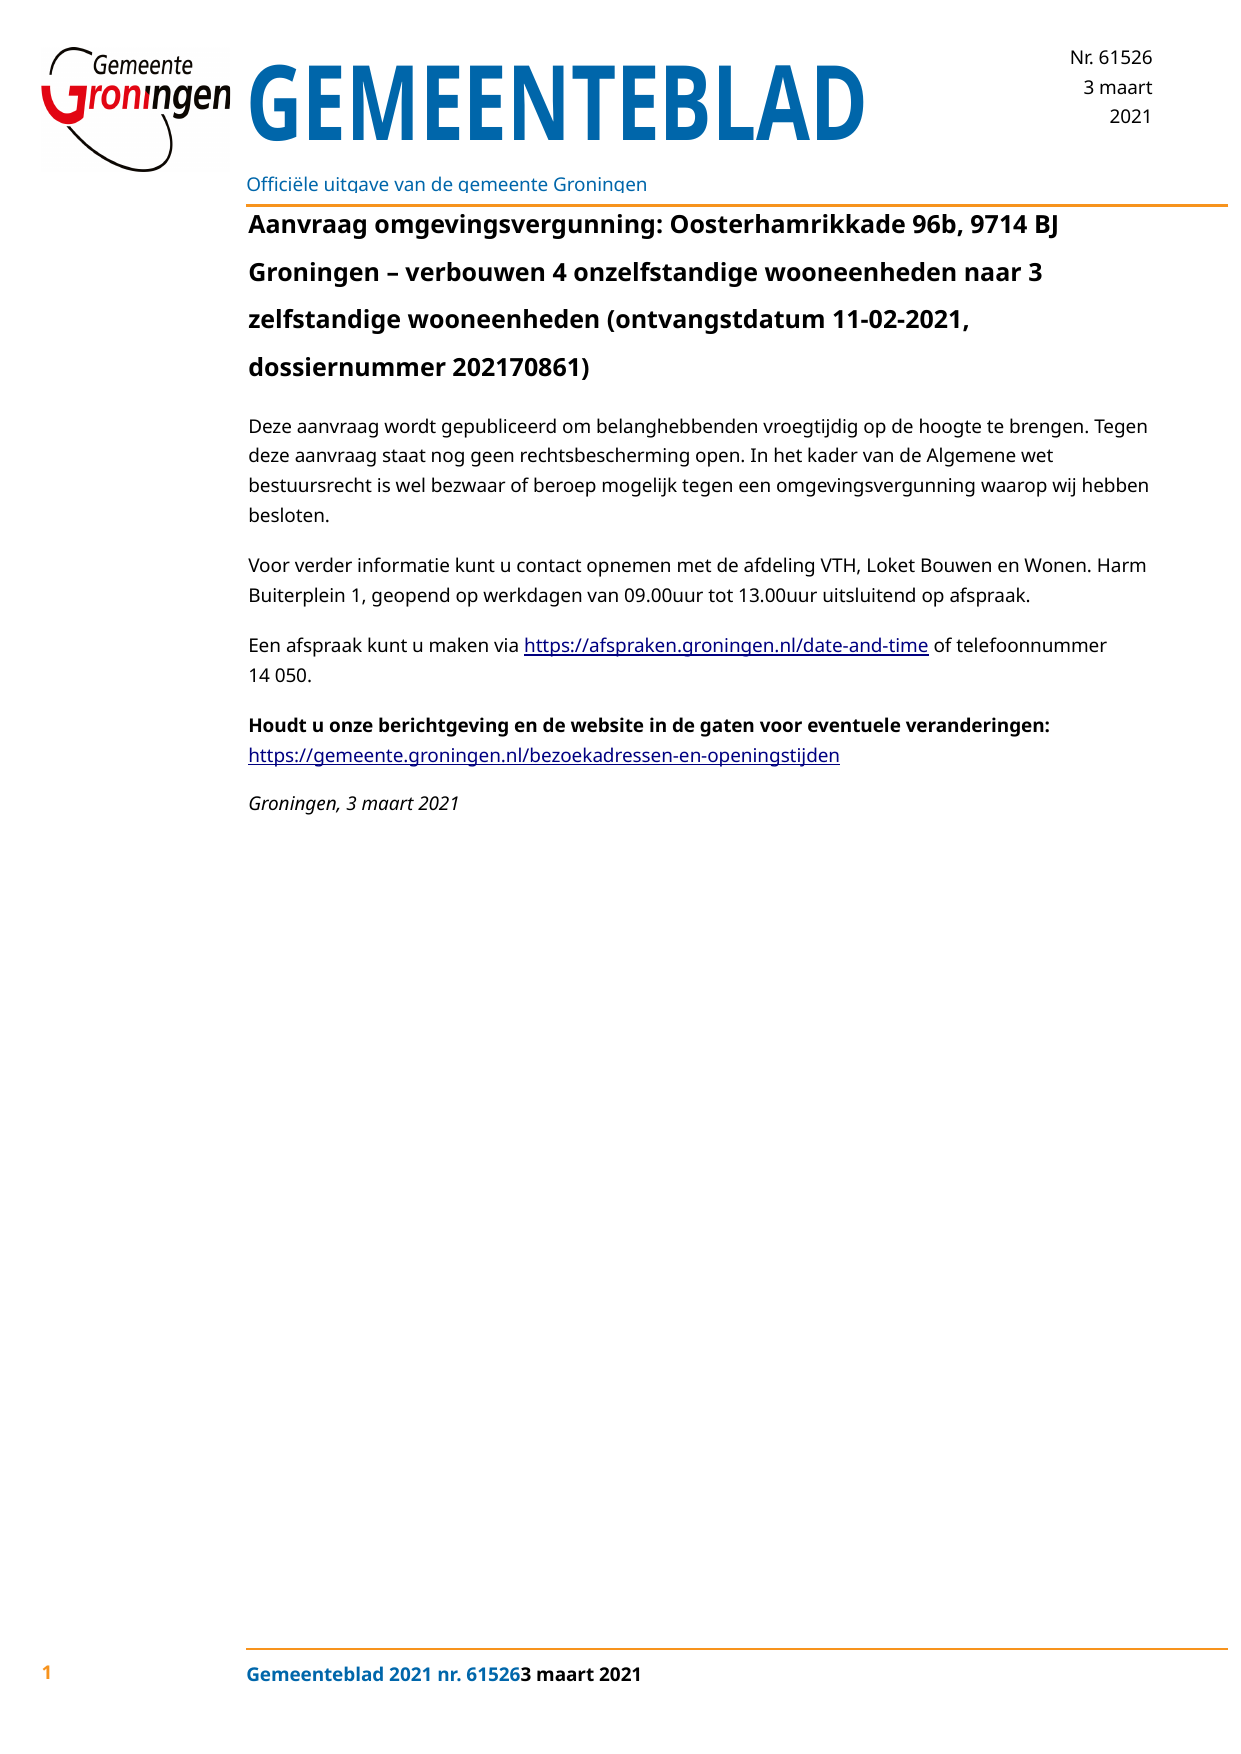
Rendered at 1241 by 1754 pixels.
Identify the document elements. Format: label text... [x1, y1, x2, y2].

text Groningen, 3 maart 2021 [248, 790, 1152, 815]
text Voor verder informatie kunt u contact opnemen met de afdeling VTH, Loket Bouwen en Wonen. Harm Buiterplein 1, geopend op werkdagen van 09.00uur tot 13.00uur uitsluitend op afspraak. [248, 552, 1152, 608]
text Aanvraag omgevingsvergunning: Oosterhamrikkade 96b, 9714 BJ Groningen – verbouwen 4 onzelfstandige wooneenheden naar 3 zelfstandige wooneenheden (ontvangstdatum 11-02-2021, dossiernummer 202170861) [248, 207, 1152, 384]
text Deze aanvraag wordt gepubliceerd om belanghebbenden vroegtijdig op de hoogte te brengen. Tegen deze aanvraag staat nog geen rechtsbescherming open. In het kader van de Algemene wet bestuursrecht is wel bezwaar of beroep mogelijk tegen een omgevingsvergunning waarop wij hebben besloten. [248, 413, 1152, 528]
text Een afspraak kunt u maken via https://afspraken.groningen.nl/date-and-time of telefoonnummer 14 050. [248, 632, 1152, 688]
text Houdt u onze berichtgeving en de website in de gaten voor eventuele veranderingen: https://gemeente.groningen.nl/bezoekadressen-en-openingstijden [248, 712, 1152, 768]
picture [41, 47, 231, 172]
